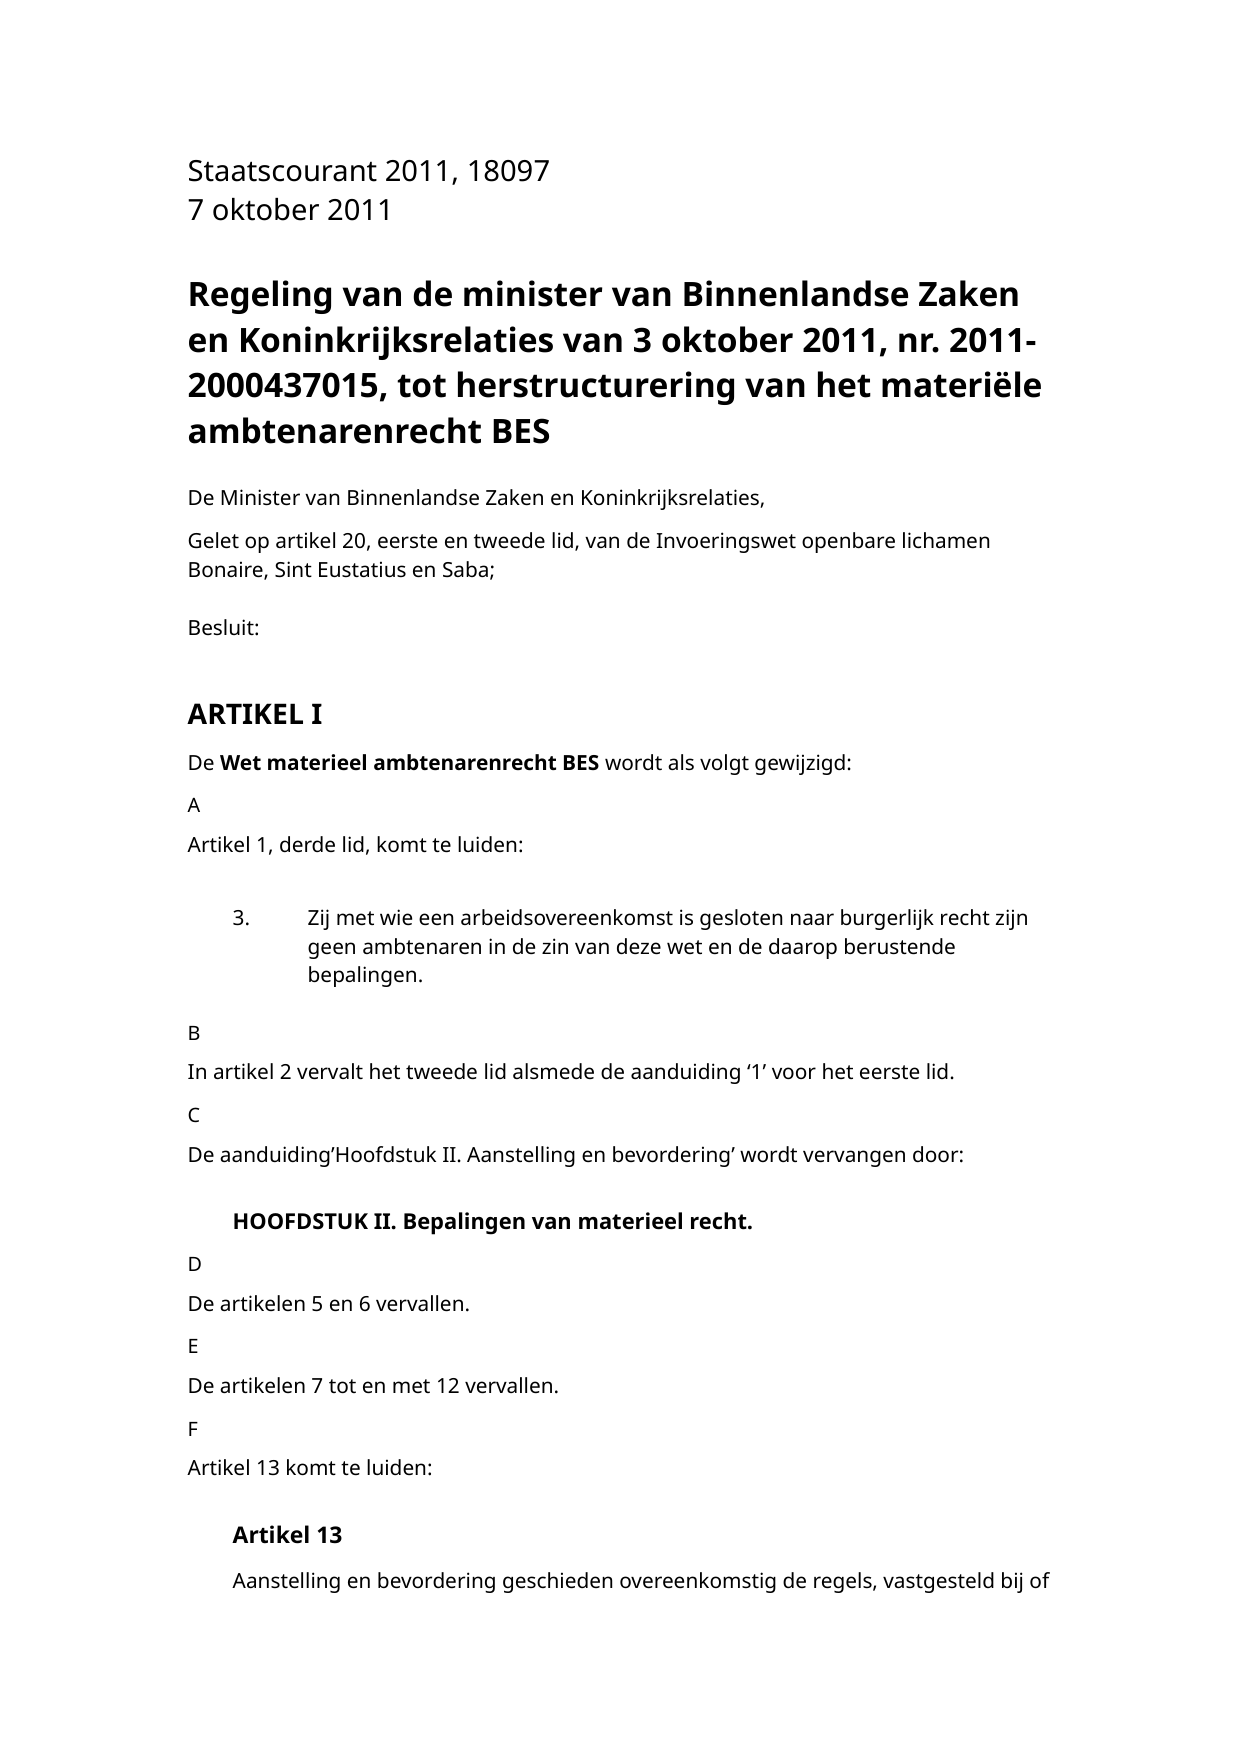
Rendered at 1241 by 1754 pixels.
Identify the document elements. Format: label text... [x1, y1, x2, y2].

text D [187, 1250, 1053, 1277]
subtitle Regeling van de minister van Binnenlandse Zaken en Koninkrijksrelaties van 3 oktober 2011, nr. 2011-2000437015, tot herstructurering van het materiële ambtenarenrecht BES [187, 271, 1053, 453]
text A [187, 791, 1053, 818]
text B [187, 1019, 1053, 1046]
text E [187, 1333, 1053, 1359]
subtitle ARTIKEL I [187, 694, 1053, 733]
text Artikel 13 komt te luiden: [187, 1453, 1053, 1482]
text In artikel 2 vervalt het tweede lid alsmede de aanduiding ‘1’ voor het eerste lid. [187, 1057, 1053, 1086]
text F [187, 1415, 1053, 1442]
text Artikel 1, derde lid, komt te luiden: [187, 830, 1053, 858]
subtitle HOOFDSTUK II. Bepalingen van materieel recht. [232, 1206, 1053, 1235]
subtitle Artikel 13 [232, 1519, 1053, 1551]
text De Wet materieel ambtenarenrecht BES wordt als volgt gewijzigd: [187, 748, 1053, 776]
text De artikelen 7 tot en met 12 vervallen. [187, 1371, 1053, 1400]
text Gelet op artikel 20, eerste en tweede lid, van de Invoeringswet openbare lichamen Bonaire, Sint Eustatius en Saba; [187, 526, 1053, 583]
text C [187, 1101, 1053, 1128]
text Aanstelling en bevordering geschieden overeenkomstig de regels, vastgesteld bij of [232, 1566, 1053, 1594]
text Besluit: [187, 613, 1053, 642]
text 7 oktober 2011 [187, 190, 1053, 229]
text Staatscourant 2011, 18097 [187, 150, 1053, 190]
list Zij met wie een arbeidsovereenkomst is gesloten naar burgerlijk recht zijn geen ambtenaren in de zin van deze wet en de daarop berustende bepalingen. [232, 903, 1053, 989]
text De artikelen 5 en 6 vervallen. [187, 1289, 1053, 1318]
text De aanduiding’Hoofdstuk II. Aanstelling en bevordering’ wordt vervangen door: [187, 1140, 1053, 1168]
text De Minister van Binnenlandse Zaken en Koninkrijksrelaties, [187, 483, 1053, 511]
